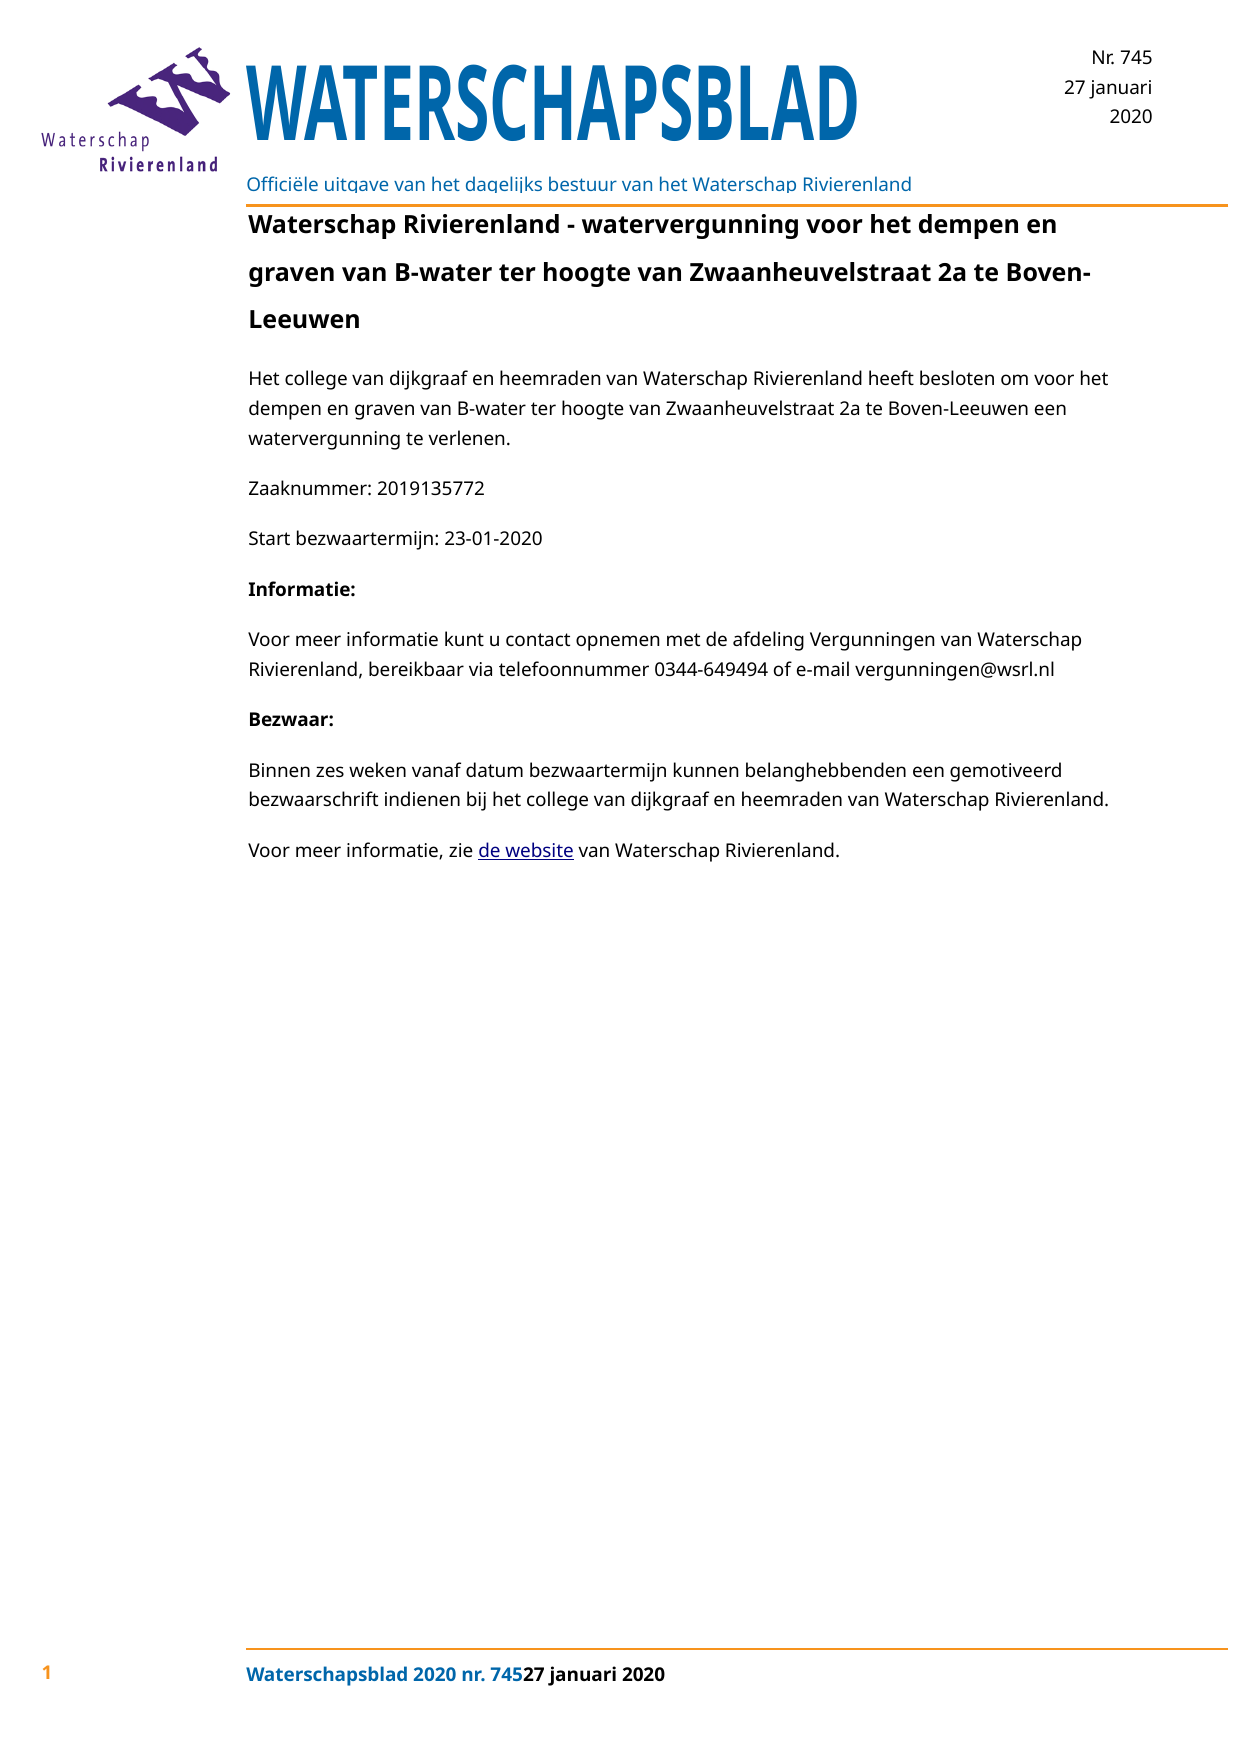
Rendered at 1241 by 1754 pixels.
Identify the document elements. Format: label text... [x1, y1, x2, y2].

text Zaaknummer: 2019135772 [248, 475, 1152, 501]
text Informatie: [248, 576, 1152, 602]
text Binnen zes weken vanaf datum bezwaartermijn kunnen belanghebbenden een gemotiveerd bezwaarschrift indienen bij het college van dijkgraaf en heemraden van Waterschap Rivierenland. [248, 757, 1152, 812]
text Bezwaar: [248, 706, 1152, 732]
text Start bezwaartermijn: 23-01-2020 [248, 526, 1152, 551]
text Waterschap Rivierenland - watervergunning voor het dempen en graven van B-water ter hoogte van Zwaanheuvelstraat 2a te Boven-Leeuwen [248, 207, 1152, 336]
text Voor meer informatie, zie de website van Waterschap Rivierenland. [248, 837, 1152, 862]
picture [41, 47, 231, 172]
text Het college van dijkgraaf en heemraden van Waterschap Rivierenland heeft besloten om voor het dempen en graven van B-water ter hoogte van Zwaanheuvelstraat 2a te Boven-Leeuwen een watervergunning te verlenen. [248, 366, 1152, 450]
text Voor meer informatie kunt u contact opnemen met de afdeling Vergunningen van Waterschap Rivierenland, bereikbaar via telefoonnummer 0344-649494 of e-mail vergunningen@wsrl.nl [248, 626, 1152, 682]
